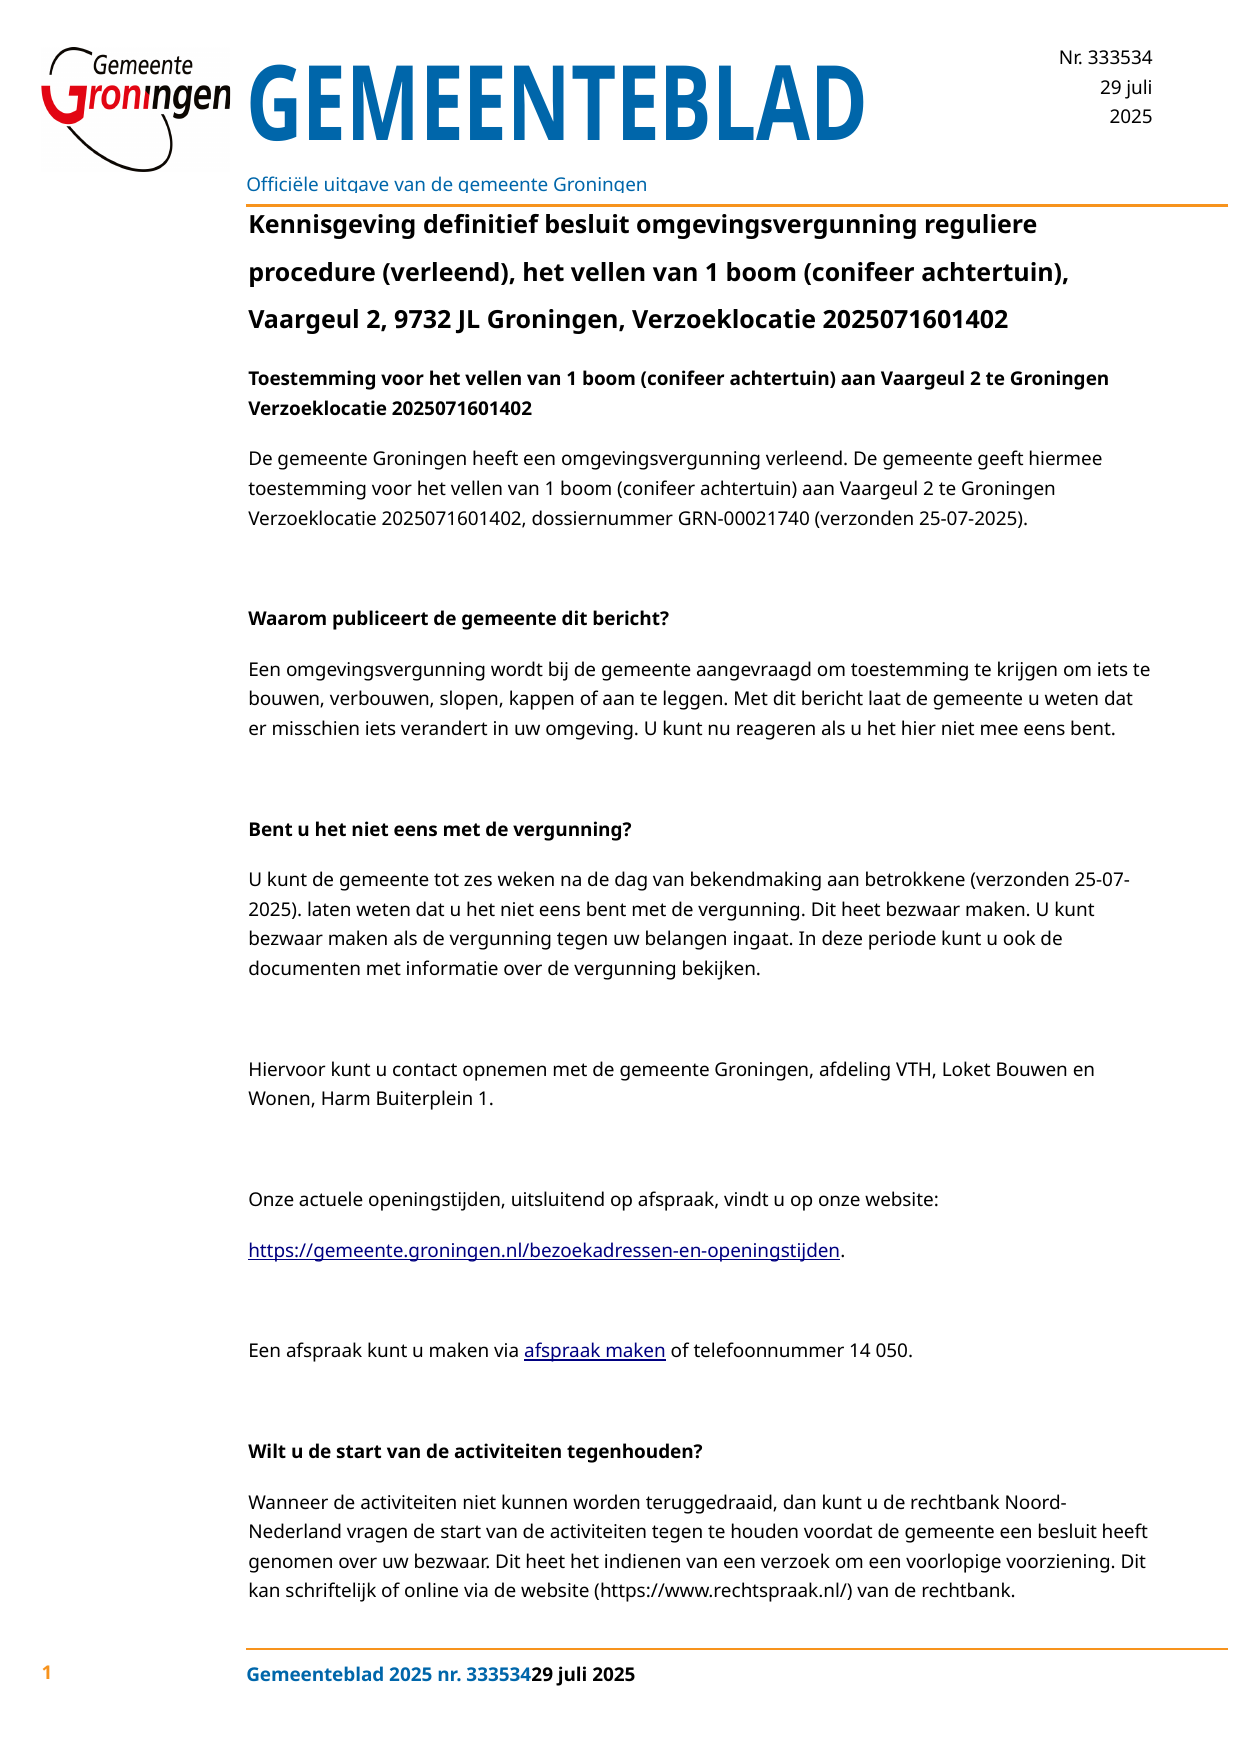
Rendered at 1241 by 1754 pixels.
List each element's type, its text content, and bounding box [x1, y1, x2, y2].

text Waarom publiceert de gemeente dit bericht? [248, 606, 1152, 631]
text Een afspraak kunt u maken via afspraak maken of telefoonnummer 14 050. [248, 1338, 1152, 1363]
text Kennisgeving definitief besluit omgevingsvergunning reguliere procedure (verleend), het vellen van 1 boom (conifeer achtertuin), Vaargeul 2, 9732 JL Groningen, Verzoeklocatie 2025071601402 [248, 207, 1152, 336]
text Bent u het niet eens met de vergunning? [248, 816, 1152, 842]
text Wilt u de start van de activiteiten tegenhouden? [248, 1438, 1152, 1464]
text Hiervoor kunt u contact opnemen met de gemeente Groningen, afdeling VTH, Loket Bouwen en Wonen, Harm Buiterplein 1. [248, 1056, 1152, 1111]
text U kunt de gemeente tot zes weken na de dag van bekendmaking aan betrokkene (verzonden 25-07-2025). laten weten dat u het niet eens bent met de vergunning. Dit heet bezwaar maken. U kunt bezwaar maken als de vergunning tegen uw belangen ingaat. In deze periode kunt u ook de documenten met informatie over de vergunning bekijken. [248, 866, 1152, 981]
text Een omgevingsvergunning wordt bij de gemeente aangevraagd om toestemming te krijgen om iets te bouwen, verbouwen, slopen, kappen of aan te leggen. Met dit bericht laat de gemeente u weten dat er misschien iets verandert in uw omgeving. U kunt nu reageren als u het hier niet mee eens bent. [248, 656, 1152, 741]
text Toestemming voor het vellen van 1 boom (conifeer achtertuin) aan Vaargeul 2 te Groningen Verzoeklocatie 2025071601402 [248, 366, 1152, 421]
text https://gemeente.groningen.nl/bezoekadressen-en-openingstijden. [248, 1237, 1152, 1262]
text De gemeente Groningen heeft een omgevingsvergunning verleend. De gemeente geeft hiermee toestemming voor het vellen van 1 boom (conifeer achtertuin) aan Vaargeul 2 te Groningen Verzoeklocatie 2025071601402, dossiernummer GRN-00021740 (verzonden 25-07-2025). [248, 446, 1152, 530]
text Wanneer de activiteiten niet kunnen worden teruggedraaid, dan kunt u de rechtbank Noord-Nederland vragen de start van de activiteiten tegen te houden voordat de gemeente een besluit heeft genomen over uw bezwaar. Dit heet het indienen van een verzoek om een voorlopige voorziening. Dit kan schriftelijk of online via de website (https://www.rechtspraak.nl/) van de rechtbank. [248, 1489, 1152, 1603]
text Onze actuele openingstijden, uitsluitend op afspraak, vindt u op onze website: [248, 1186, 1152, 1212]
picture [41, 47, 231, 172]
